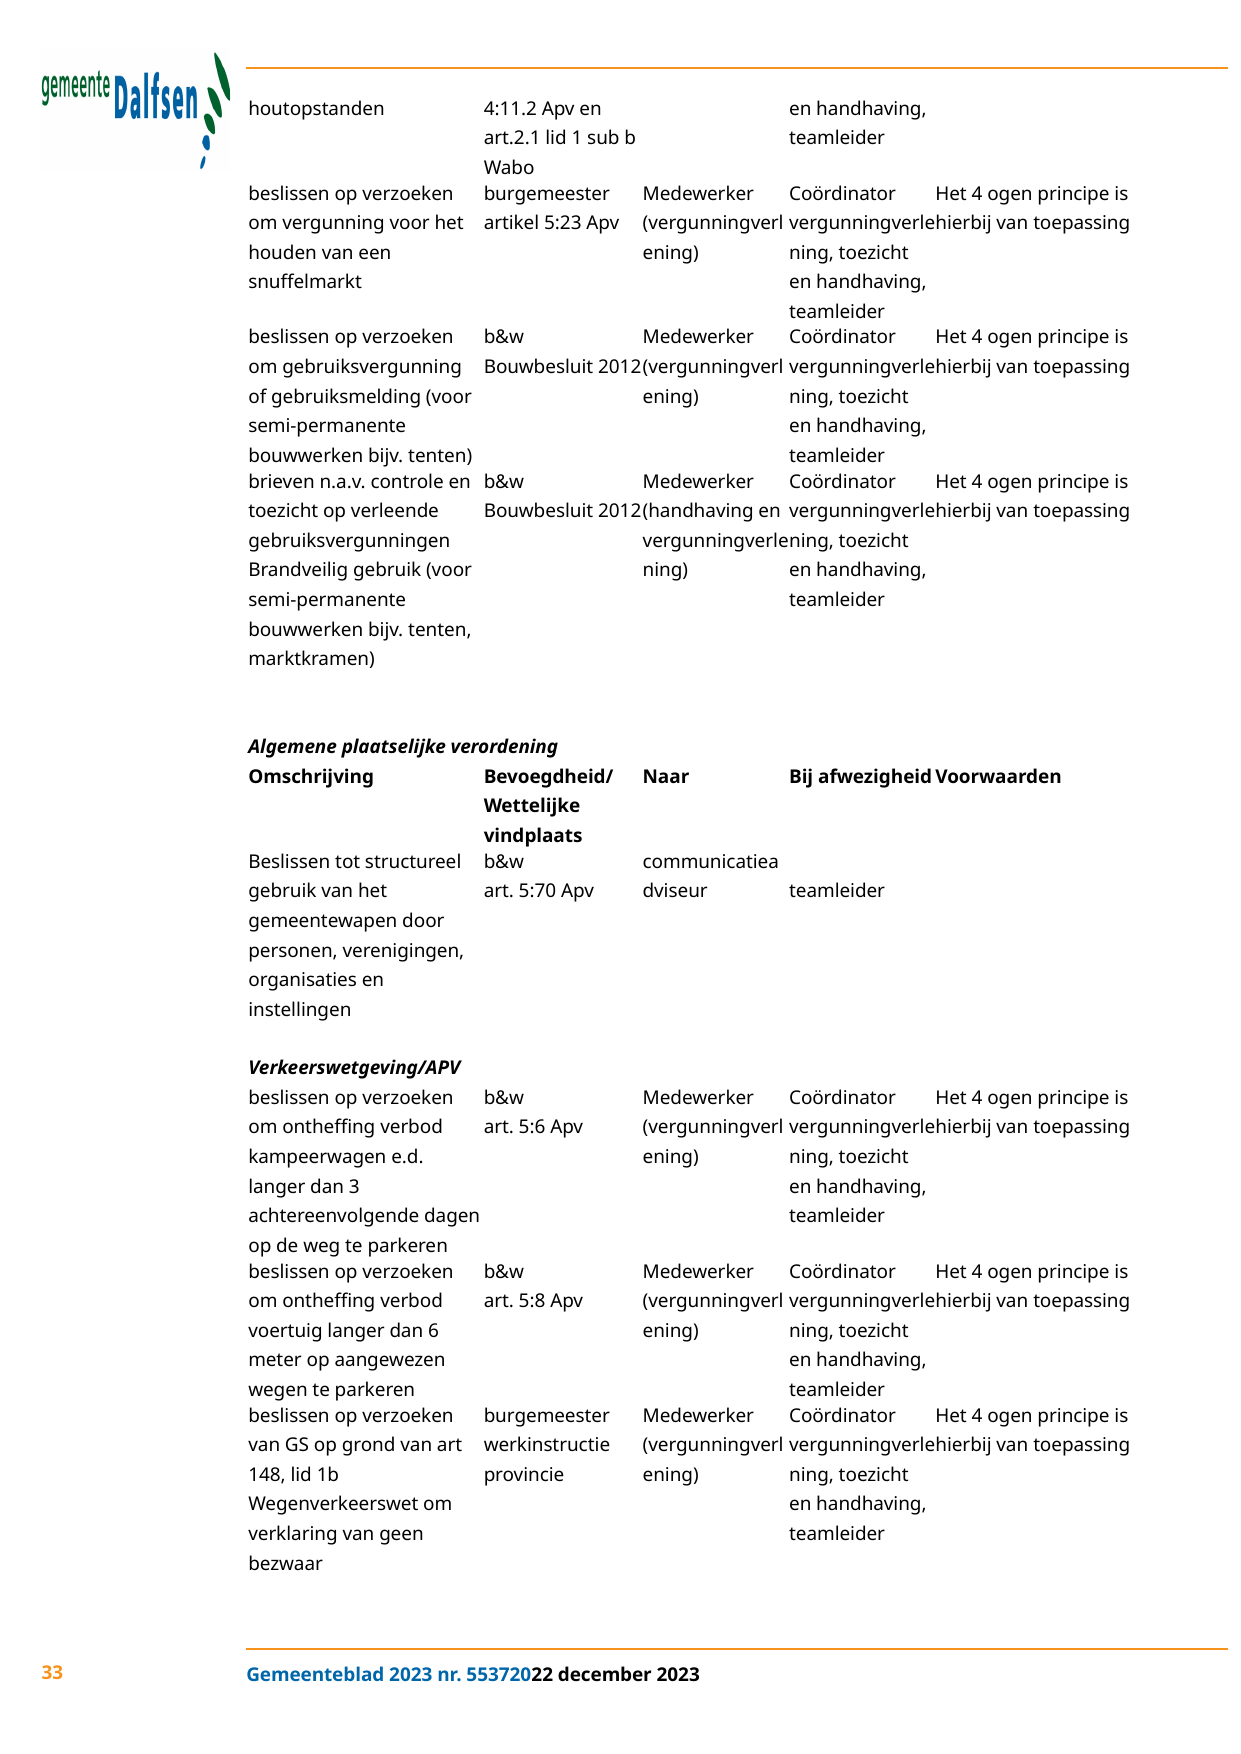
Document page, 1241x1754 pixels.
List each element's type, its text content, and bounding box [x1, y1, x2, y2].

table_cell [643, 95, 789, 180]
table_header b&w art. 5:6 Apv [484, 1084, 642, 1258]
table_cell beslissen op verzoeken om vergunning voor het houden van een snuffelmarkt [248, 180, 483, 324]
table_cell b&w Bouwbesluit 2012 [484, 324, 642, 468]
text Verkeerswetgeving/APV [248, 1054, 1152, 1080]
table_cell Medewerker (vergunningverlening) [643, 1258, 789, 1402]
table_cell 4:11.2 Apv en art.2.1 lid 1 sub b Wabo [484, 95, 642, 180]
table_cell Beslissen tot structureel gebruik van het gemeentewapen door personen, verenigingen, organisaties en instellingen [248, 848, 483, 1022]
table_cell b&w art. 5:70 Apv [484, 848, 642, 1022]
table_header Omschrijving [248, 763, 483, 848]
table_cell Coördinator vergunningverlening, toezicht en handhaving, teamleider [789, 180, 935, 324]
table_cell b&w art. 5:8 Apv [484, 1258, 642, 1402]
table_cell beslissen op verzoeken van GS op grond van art 148, lid 1b Wegenverkeerswet om verklaring van geen bezwaar [248, 1402, 483, 1576]
table_cell Coördinator vergunningverlening, toezicht en handhaving, teamleider [789, 468, 935, 671]
table_cell teamleider [789, 848, 935, 1022]
table_cell Het 4 ogen principe is hierbij van toepassing [935, 1258, 1152, 1402]
table_cell houtopstanden [248, 95, 483, 180]
table_cell [935, 95, 1152, 180]
table_cell b&w Bouwbesluit 2012 [484, 468, 642, 671]
table_cell beslissen op verzoeken om ontheffing verbod voertuig langer dan 6 meter op aangewezen wegen te parkeren [248, 1258, 483, 1402]
table_cell beslissen op verzoeken om gebruiksvergunning of gebruiksmelding (voor semi-permanente bouwwerken bijv. tenten) [248, 324, 483, 468]
table_cell Medewerker (vergunningverlening) [643, 324, 789, 468]
table_header Medewerker (vergunningverlening) [643, 1084, 789, 1258]
table_cell Het 4 ogen principe is hierbij van toepassing [935, 468, 1152, 671]
table_cell Medewerker (handhaving en vergunningverlening) [643, 468, 789, 671]
table_cell Coördinator vergunningverlening, toezicht en handhaving, teamleider [789, 1258, 935, 1402]
table_header Naar [643, 763, 789, 848]
table_cell burgemeester werkinstructie provincie [484, 1402, 642, 1576]
table_header Bevoegdheid/Wettelijke vindplaats [484, 763, 642, 848]
table_cell en handhaving, teamleider [789, 95, 935, 180]
table_cell burgemeester artikel 5:23 Apv [484, 180, 642, 324]
table_cell Coördinator vergunningverlening, toezicht en handhaving, teamleider [789, 1402, 935, 1576]
picture [41, 47, 231, 172]
table_cell Medewerker (vergunningverlening) [643, 1402, 789, 1576]
table_header beslissen op verzoeken om ontheffing verbod kampeerwagen e.d. langer dan 3 achtereenvolgende dagen op de weg te parkeren [248, 1084, 483, 1258]
table_header Voorwaarden [935, 763, 1152, 848]
table_cell Het 4 ogen principe is hierbij van toepassing [935, 180, 1152, 324]
table_cell brieven n.a.v. controle en toezicht op verleende gebruiksvergunningen Brandveilig gebruik (voor semi-permanente bouwwerken bijv. tenten, marktkramen) [248, 468, 483, 671]
table_cell [935, 848, 1152, 1022]
table_cell Het 4 ogen principe is hierbij van toepassing [935, 1402, 1152, 1576]
table_header Coördinator vergunningverlening, toezicht en handhaving, teamleider [789, 1084, 935, 1258]
table_cell Het 4 ogen principe is hierbij van toepassing [935, 324, 1152, 468]
table_cell communicatieadviseur [643, 848, 789, 1022]
table_cell Coördinator vergunningverlening, toezicht en handhaving, teamleider [789, 324, 935, 468]
table_header Bij afwezigheid [789, 763, 935, 848]
table_header Het 4 ogen principe is hierbij van toepassing [935, 1084, 1152, 1258]
text Algemene plaatselijke verordening [248, 733, 1152, 759]
table_cell Medewerker (vergunningverlening) [643, 180, 789, 324]
